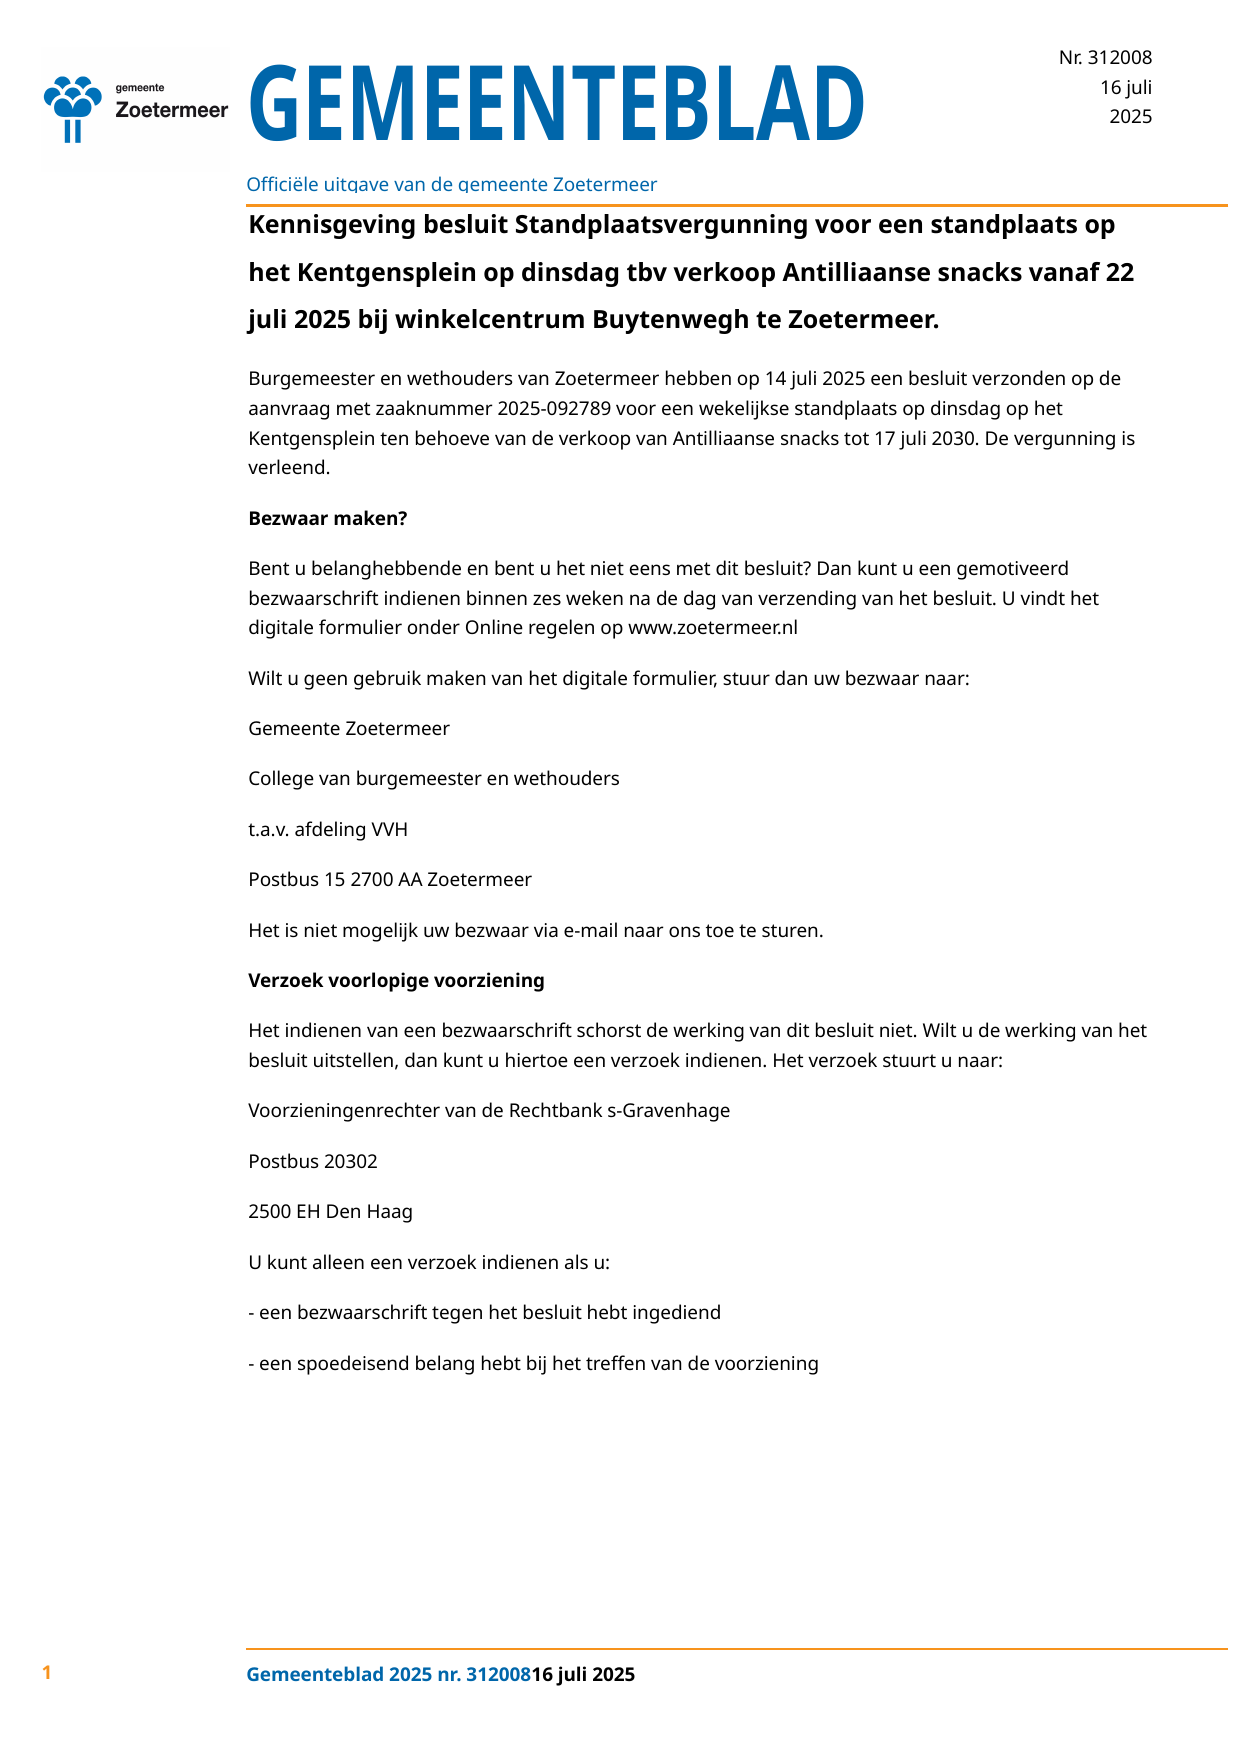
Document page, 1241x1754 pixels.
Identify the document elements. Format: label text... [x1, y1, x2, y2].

text - een spoedeisend belang hebt bij het treffen van de voorziening [248, 1350, 1152, 1375]
text Het is niet mogelijk uw bezwaar via e-mail naar ons toe te sturen. [248, 917, 1152, 942]
text Kennisgeving besluit Standplaatsvergunning voor een standplaats op het Kentgensplein op dinsdag tbv verkoop Antilliaanse snacks vanaf 22 juli 2025 bij winkelcentrum Buytenwegh te Zoetermeer. [248, 207, 1152, 336]
text t.a.v. afdeling VVH [248, 816, 1152, 842]
text College van burgemeester en wethouders [248, 766, 1152, 791]
text Burgemeester en wethouders van Zoetermeer hebben op 14 juli 2025 een besluit verzonden op de aanvraag met zaaknummer 2025-092789 voor een wekelijkse standplaats op dinsdag op het Kentgensplein ten behoeve van de verkoop van Antilliaanse snacks tot 17 juli 2030. De vergunning is verleend. [248, 366, 1152, 480]
text 2500 EH Den Haag [248, 1198, 1152, 1224]
text Gemeente Zoetermeer [248, 715, 1152, 741]
picture [41, 47, 231, 172]
text Postbus 15 2700 AA Zoetermeer [248, 866, 1152, 892]
text - een bezwaarschrift tegen het besluit hebt ingediend [248, 1299, 1152, 1325]
text Wilt u geen gebruik maken van het digitale formulier, stuur dan uw bezwaar naar: [248, 665, 1152, 690]
text Verzoek voorlopige voorziening [248, 967, 1152, 993]
text Bent u belanghebbende en bent u het niet eens met dit besluit? Dan kunt u een gemotiveerd bezwaarschrift indienen binnen zes weken na de dag van verzending van het besluit. U vindt het digitale formulier onder Online regelen op www.zoetermeer.nl [248, 555, 1152, 640]
text Bezwaar maken? [248, 505, 1152, 530]
text U kunt alleen een verzoek indienen als u: [248, 1249, 1152, 1274]
text Het indienen van een bezwaarschrift schorst de werking van dit besluit niet. Wilt u de werking van het besluit uitstellen, dan kunt u hiertoe een verzoek indienen. Het verzoek stuurt u naar: [248, 1018, 1152, 1073]
text Voorzieningenrechter van de Rechtbank s-Gravenhage [248, 1098, 1152, 1123]
text Postbus 20302 [248, 1148, 1152, 1174]
